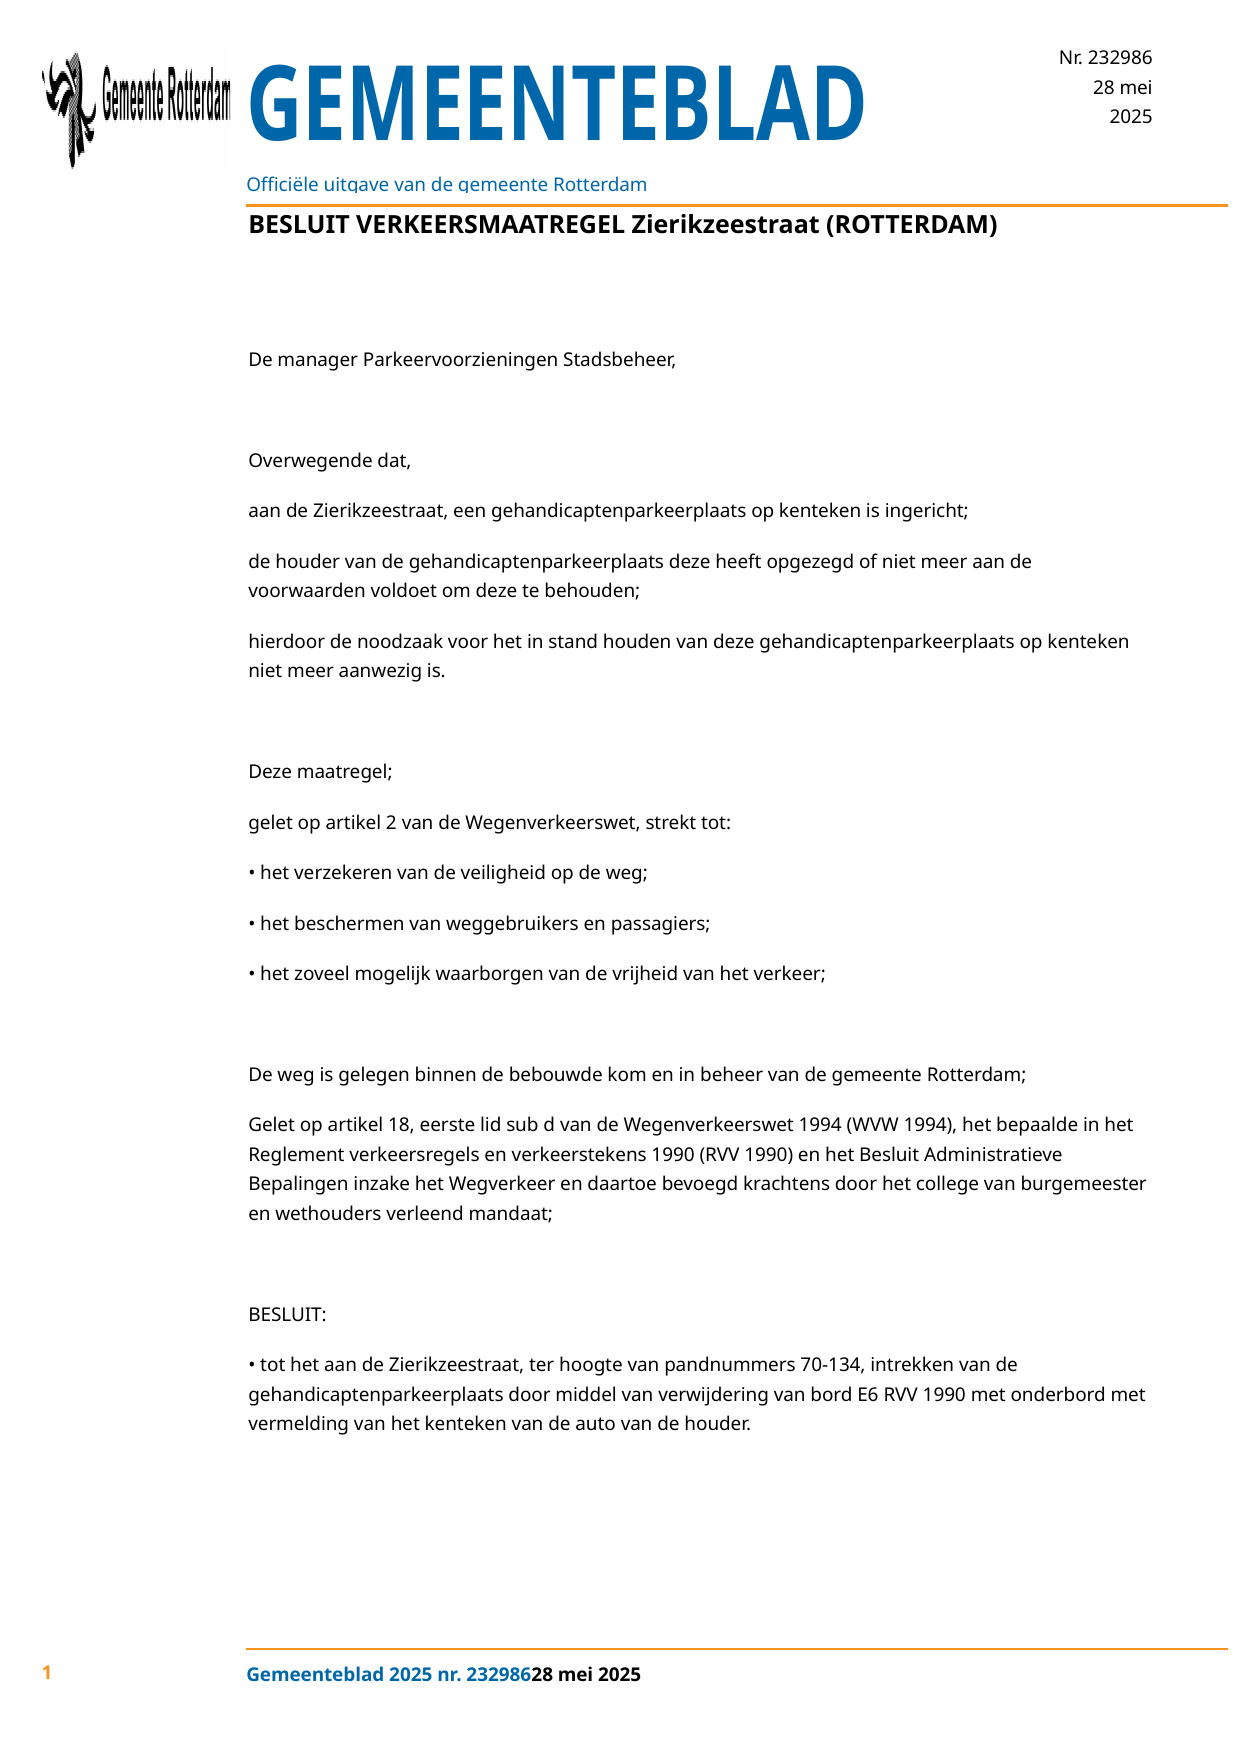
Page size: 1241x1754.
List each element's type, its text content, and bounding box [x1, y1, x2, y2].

picture [41, 47, 231, 172]
text De manager Parkeervoorzieningen Stadsbeheer, [248, 346, 1152, 372]
text gelet op artikel 2 van de Wegenverkeerswet, strekt tot: [248, 809, 1152, 835]
text de houder van de gehandicaptenparkeerplaats deze heeft opgezegd of niet meer aan de voorwaarden voldoet om deze te behouden; [248, 548, 1152, 603]
text BESLUIT: [248, 1301, 1152, 1327]
text • tot het aan de Zierikzeestraat, ter hoogte van pandnummers 70-134, intrekken van de gehandicaptenparkeerplaats door middel van verwijdering van bord E6 RVV 1990 met onderbord met vermelding van het kenteken van de auto van de houder. [248, 1351, 1152, 1436]
text Deze maatregel; [248, 758, 1152, 784]
text BESLUIT VERKEERSMAATREGEL Zierikzeestraat (ROTTERDAM) [248, 207, 1152, 241]
text aan de Zierikzeestraat, een gehandicaptenparkeerplaats op kenteken is ingericht; [248, 498, 1152, 523]
text hierdoor de noodzaak voor het in stand houden van deze gehandicaptenparkeerplaats op kenteken niet meer aanwezig is. [248, 628, 1152, 683]
text De weg is gelegen binnen de bebouwde kom en in beheer van de gemeente Rotterdam; [248, 1061, 1152, 1087]
text • het verzekeren van de veiligheid op de weg; [248, 859, 1152, 885]
text Gelet op artikel 18, eerste lid sub d van de Wegenverkeerswet 1994 (WVW 1994), het bepaalde in het Reglement verkeersregels en verkeerstekens 1990 (RVV 1990) en het Besluit Administratieve Bepalingen inzake het Wegverkeer en daartoe bevoegd krachtens door het college van burgemeester en wethouders verleend mandaat; [248, 1111, 1152, 1226]
text • het beschermen van weggebruikers en passagiers; [248, 910, 1152, 936]
text Overwegende dat, [248, 447, 1152, 473]
text • het zoveel mogelijk waarborgen van de vrijheid van het verkeer; [248, 960, 1152, 986]
